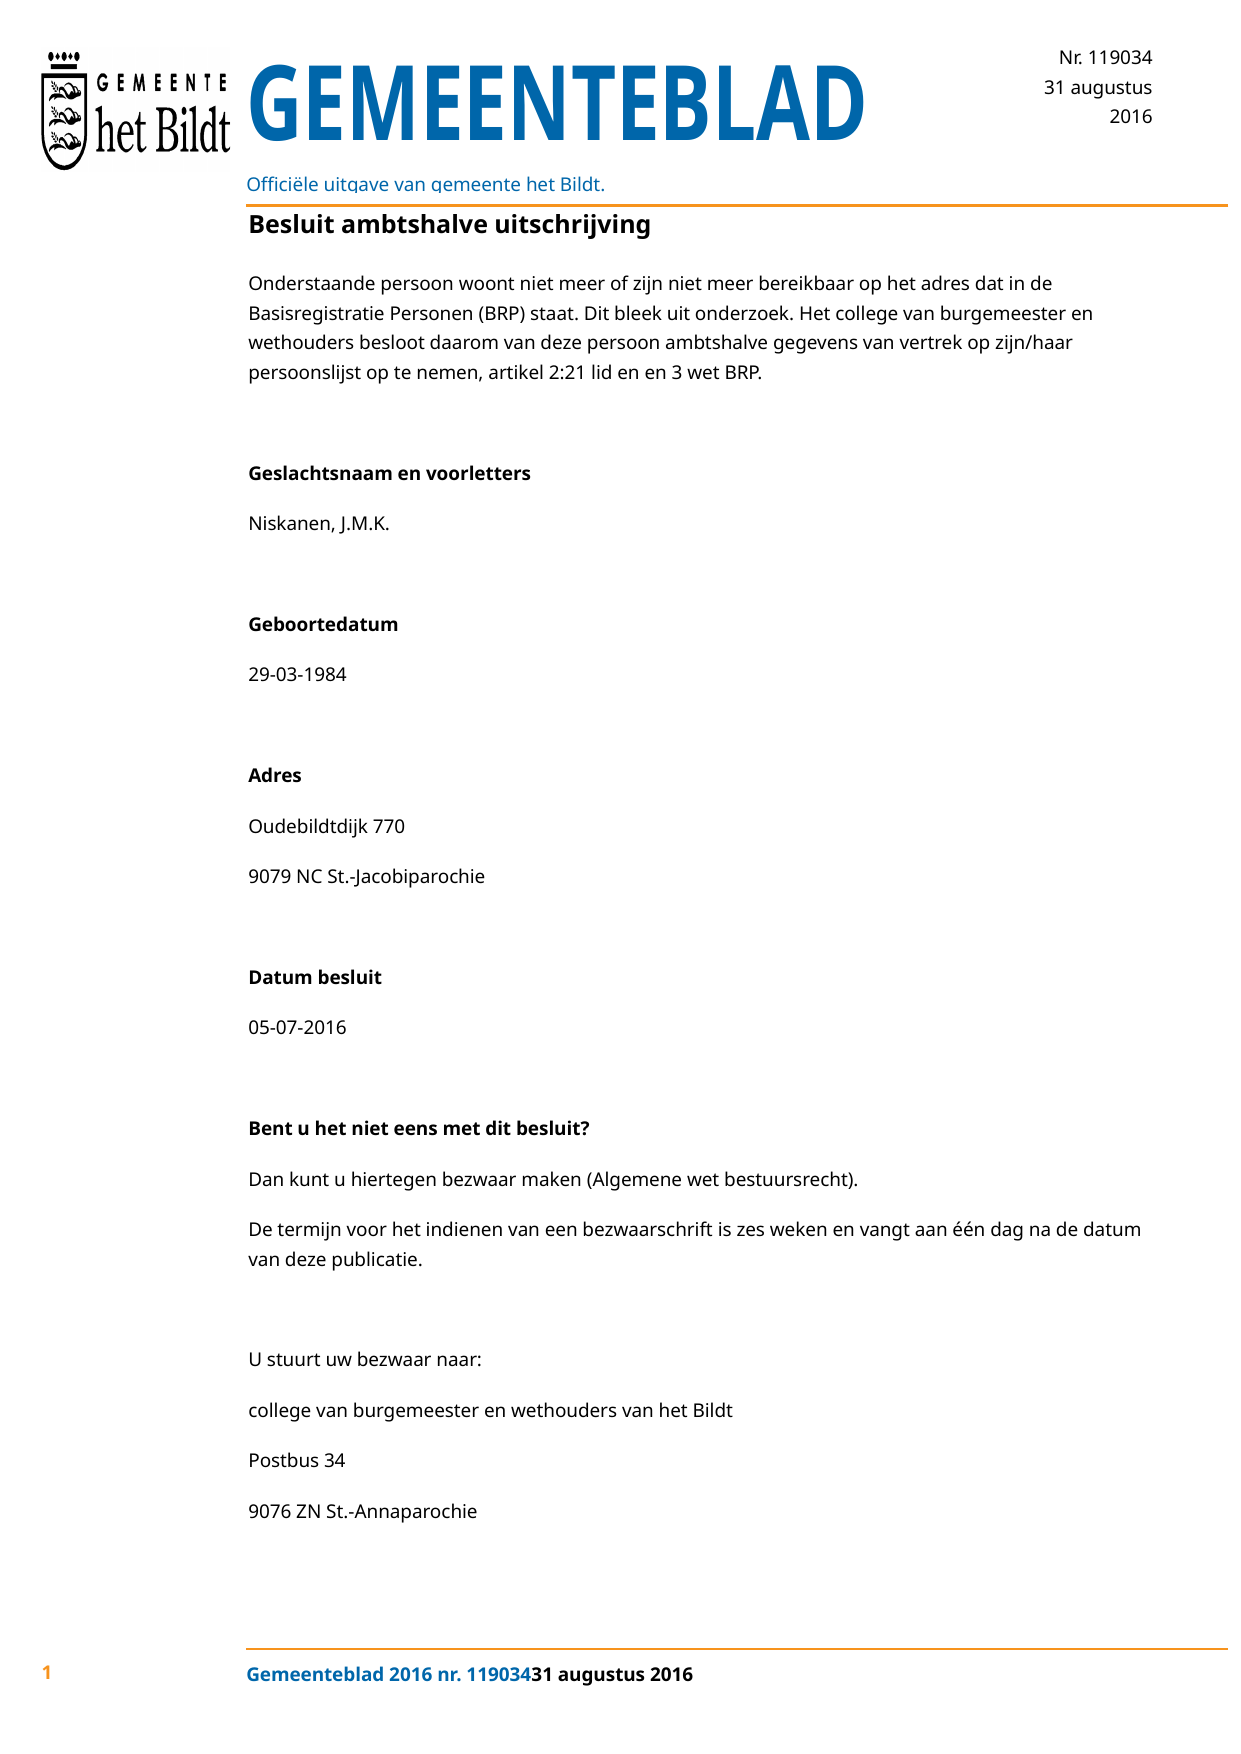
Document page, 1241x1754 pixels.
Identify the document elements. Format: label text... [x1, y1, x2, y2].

picture [41, 47, 231, 172]
text Geslachtsnaam en voorletters [248, 460, 1152, 486]
text Niskanen, J.M.K. [248, 510, 1152, 536]
text 9079 NC St.-Jacobiparochie [248, 863, 1152, 889]
text U stuurt uw bezwaar naar: [248, 1347, 1152, 1372]
text Geboortedatum [248, 611, 1152, 637]
text De termijn voor het indienen van een bezwaarschrift is zes weken en vangt aan één dag na de datum van deze publicatie. [248, 1216, 1152, 1271]
text college van burgemeester en wethouders van het Bildt [248, 1397, 1152, 1423]
text Oudebildtdijk 770 [248, 813, 1152, 838]
text 29-03-1984 [248, 662, 1152, 687]
text Dan kunt u hiertegen bezwaar maken (Algemene wet bestuursrecht). [248, 1166, 1152, 1191]
text Besluit ambtshalve uitschrijving [248, 207, 1152, 241]
text Datum besluit [248, 964, 1152, 990]
text Bent u het niet eens met dit besluit? [248, 1115, 1152, 1141]
text Adres [248, 762, 1152, 788]
text 05-07-2016 [248, 1014, 1152, 1040]
text Postbus 34 [248, 1447, 1152, 1473]
text 9076 ZN St.-Annaparochie [248, 1498, 1152, 1523]
text Onderstaande persoon woont niet meer of zijn niet meer bereikbaar op het adres dat in de Basisregistratie Personen (BRP) staat. Dit bleek uit onderzoek. Het college van burgemeester en wethouders besloot daarom van deze persoon ambtshalve gegevens van vertrek op zijn/haar persoonslijst op te nemen, artikel 2:21 lid en en 3 wet BRP. [248, 270, 1152, 385]
